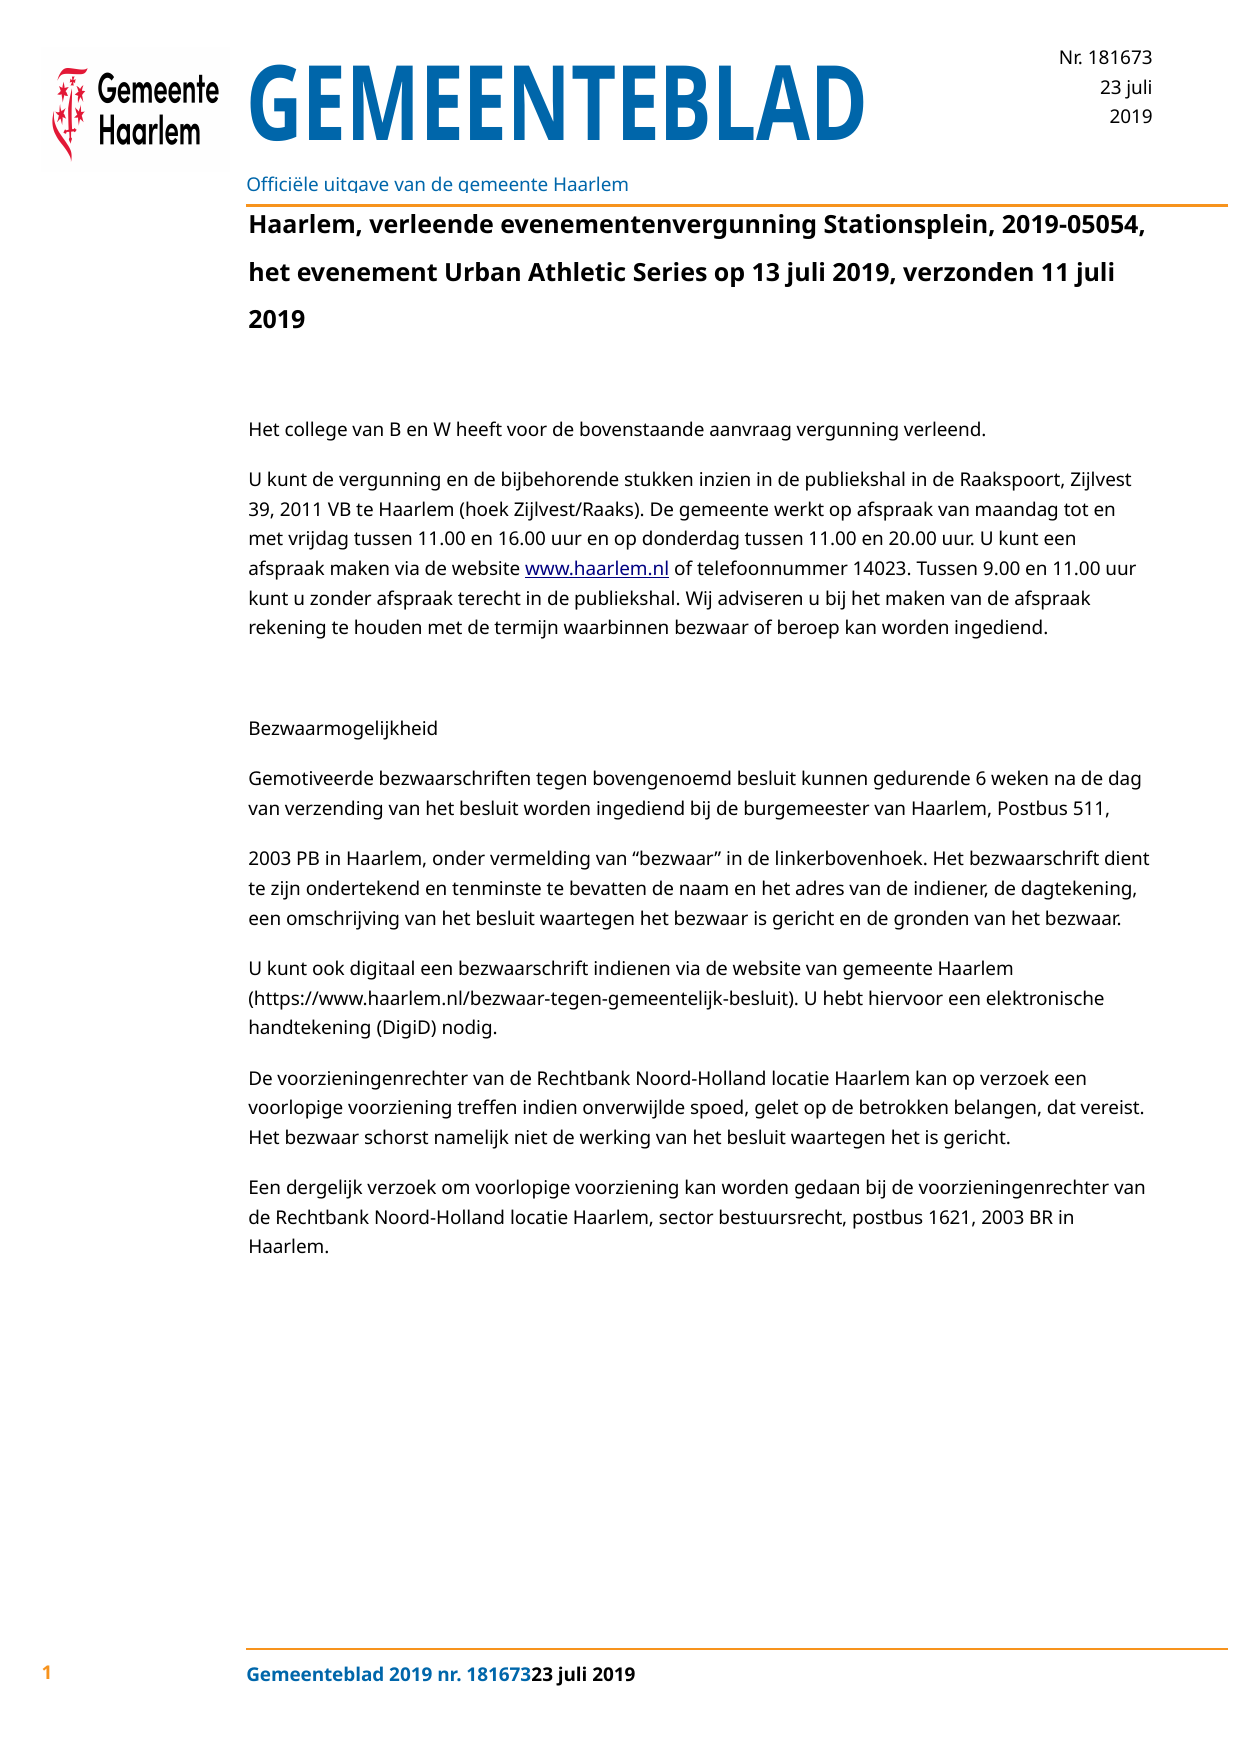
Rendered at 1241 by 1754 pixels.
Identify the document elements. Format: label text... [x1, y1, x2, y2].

text U kunt ook digitaal een bezwaarschrift indienen via de website van gemeente Haarlem (https://www.haarlem.nl/bezwaar-tegen-gemeentelijk-besluit). U hebt hiervoor een elektronische handtekening (DigiD) nodig. [248, 955, 1152, 1040]
text Het college van B en W heeft voor de bovenstaande aanvraag vergunning verleend. [248, 416, 1152, 442]
text Bezwaarmogelijkheid [248, 715, 1152, 741]
text 2003 PB in Haarlem, onder vermelding van “bezwaar” in de linkerbovenhoek. Het bezwaarschrift dient te zijn ondertekend en tenminste te bevatten de naam en het adres van de indiener, de dagtekening, een omschrijving van het besluit waartegen het bezwaar is gericht en de gronden van het bezwaar. [248, 846, 1152, 930]
text De voorzieningenrechter van de Rechtbank Noord-Holland locatie Haarlem kan op verzoek een voorlopige voorziening treffen indien onverwijlde spoed, gelet op de betrokken belangen, dat vereist. Het bezwaar schorst namelijk niet de werking van het besluit waartegen het is gericht. [248, 1065, 1152, 1149]
text U kunt de vergunning en de bijbehorende stukken inzien in de publiekshal in de Raakspoort, Zijlvest 39, 2011 VB te Haarlem (hoek Zijlvest/Raaks). De gemeente werkt op afspraak van maandag tot en met vrijdag tussen 11.00 en 16.00 uur en op donderdag tussen 11.00 en 20.00 uur. U kunt een afspraak maken via de website www.haarlem.nl of telefoonnummer 14023. Tussen 9.00 en 11.00 uur kunt u zonder afspraak terecht in de publiekshal. Wij adviseren u bij het maken van de afspraak rekening te houden met de termijn waarbinnen bezwaar of beroep kan worden ingediend. [248, 466, 1152, 640]
text Gemotiveerde bezwaarschriften tegen bovengenoemd besluit kunnen gedurende 6 weken na de dag van verzending van het besluit worden ingediend bij de burgemeester van Haarlem, Postbus 511, [248, 766, 1152, 821]
picture [41, 47, 231, 172]
text Haarlem, verleende evenementenvergunning Stationsplein, 2019-05054, het evenement Urban Athletic Series op 13 juli 2019, verzonden 11 juli 2019 [248, 207, 1152, 336]
text Een dergelijk verzoek om voorlopige voorziening kan worden gedaan bij de voorzieningenrechter van de Rechtbank Noord-Holland locatie Haarlem, sector bestuursrecht, postbus 1621, 2003 BR in Haarlem. [248, 1174, 1152, 1259]
